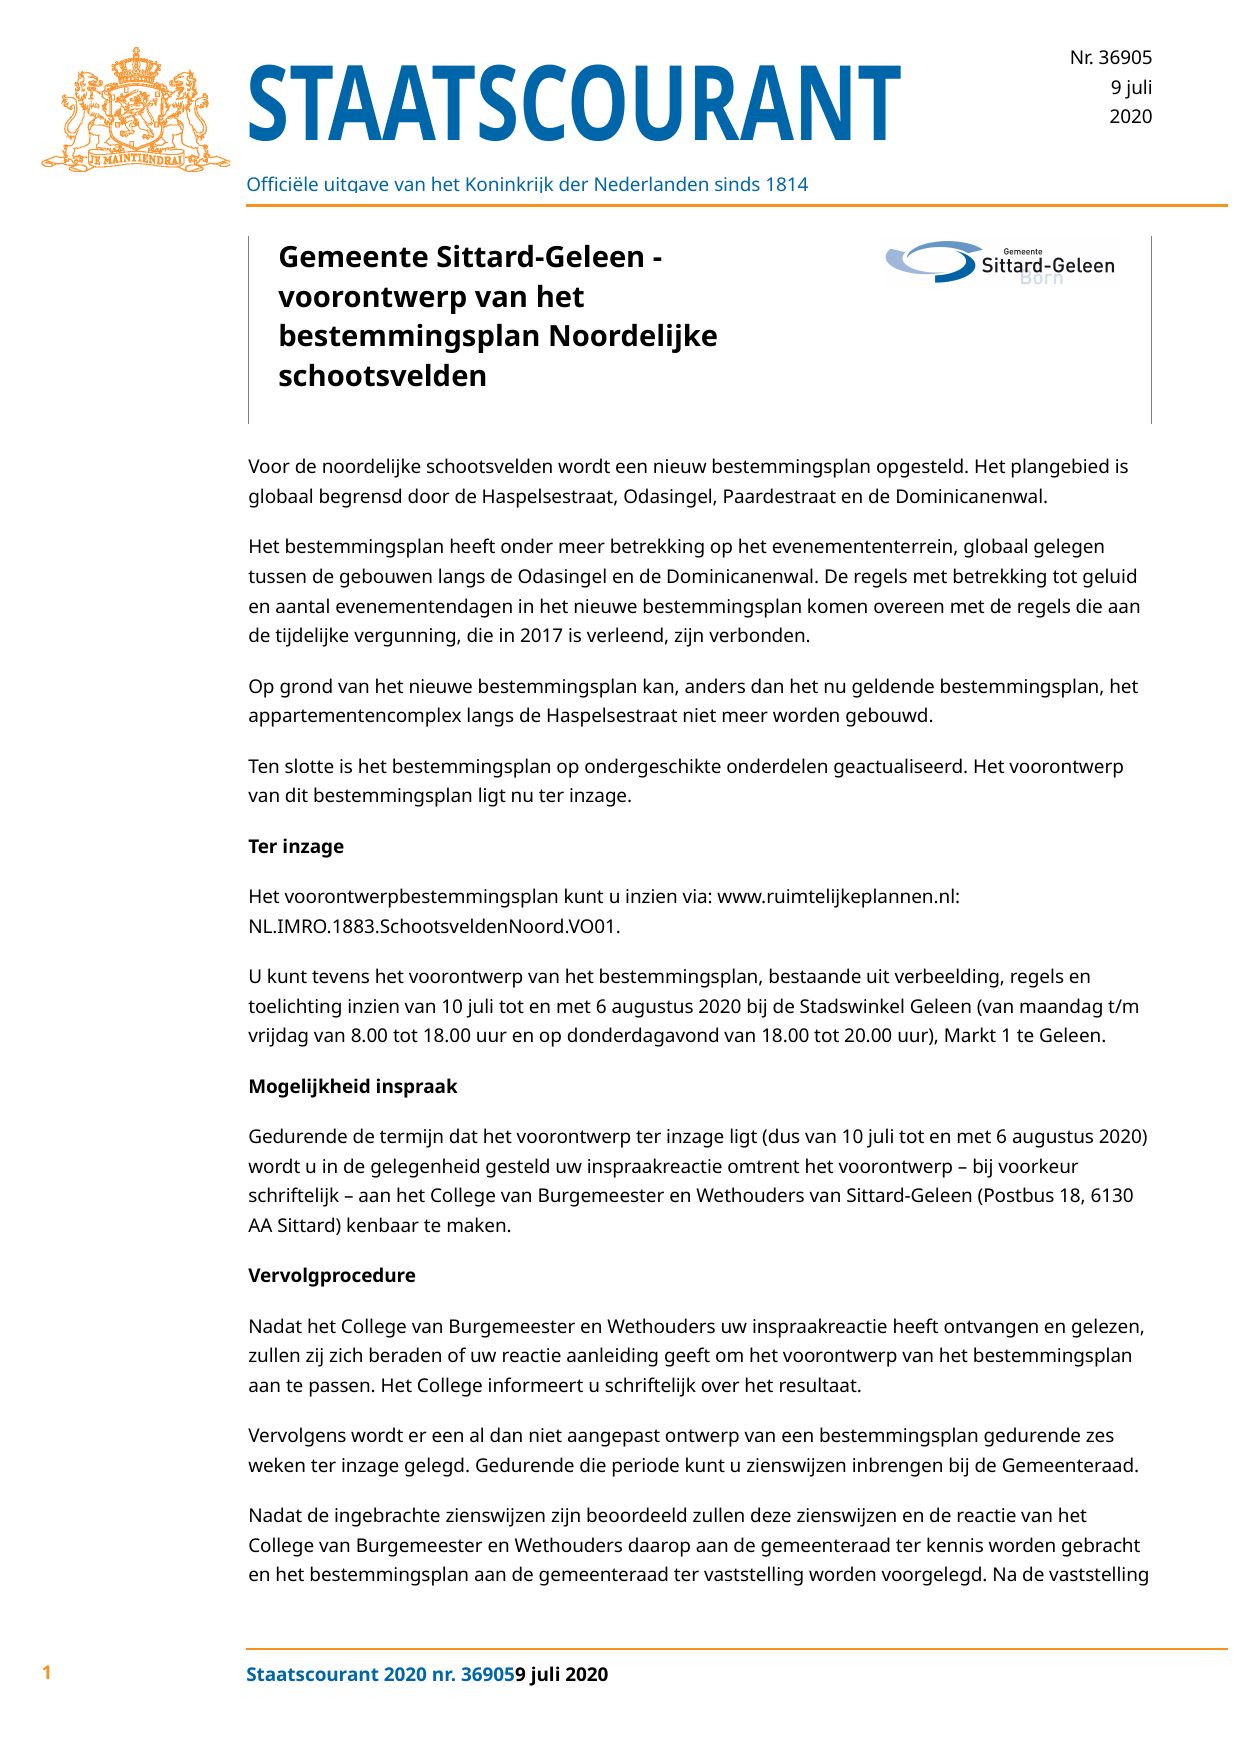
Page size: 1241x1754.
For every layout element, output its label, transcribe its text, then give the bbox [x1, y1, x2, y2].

picture [882, 236, 1119, 289]
text Op grond van het nieuwe bestemmingsplan kan, anders dan het nu geldende bestemmingsplan, het appartementencomplex langs de Haspelsestraat niet meer worden gebouwd. [248, 673, 1152, 728]
text Het voorontwerpbestemmingsplan kunt u inzien via: www.ruimtelijkeplannen.nl: NL.IMRO.1883.SchootsveldenNoord.VO01. [248, 883, 1152, 938]
text Nadat het College van Burgemeester en Wethouders uw inspraakreactie heeft ontvangen en gelezen, zullen zij zich beraden of uw reactie aanleiding geeft om het voorontwerp van het bestemmingsplan aan te passen. Het College informeert u schriftelijk over het resultaat. [248, 1313, 1152, 1398]
text Ter inzage [248, 833, 1152, 858]
text Vervolgens wordt er een al dan niet aangepast ontwerp van een bestemmingsplan gedurende zes weken ter inzage gelegd. Gedurende die periode kunt u zienswijzen inbrengen bij de Gemeenteraad. [248, 1422, 1152, 1478]
text Mogelijkheid inspraak [248, 1073, 1152, 1098]
picture [41, 47, 231, 172]
text Ten slotte is het bestemmingsplan op ondergeschikte onderdelen geactualiseerd. Het voorontwerp van dit bestemmingsplan ligt nu ter inzage. [248, 753, 1152, 808]
text Nadat de ingebrachte zienswijzen zijn beoordeeld zullen deze zienswijzen en de reactie van het College van Burgemeester en Wethouders daarop aan de gemeenteraad ter kennis worden gebracht en het bestemmingsplan aan de gemeenteraad ter vaststelling worden voorgelegd. Na de vaststelling [248, 1502, 1152, 1587]
text Het bestemmingsplan heeft onder meer betrekking op het evenemententerrein, globaal gelegen tussen de gebouwen langs de Odasingel en de Dominicanenwal. De regels met betrekking tot geluid en aantal evenementendagen in het nieuwe bestemmingsplan komen overeen met de regels die aan de tijdelijke vergunning, die in 2017 is verleend, zijn verbonden. [248, 534, 1152, 648]
table_header [850, 236, 1151, 424]
text Vervolgprocedure [248, 1262, 1152, 1288]
text U kunt tevens het voorontwerp van het bestemmingsplan, bestaande uit verbeelding, regels en toelichting inzien van 10 juli tot en met 6 augustus 2020 bij de Stadswinkel Geleen (van maandag t/m vrijdag van 8.00 tot 18.00 uur en op donderdagavond van 18.00 tot 20.00 uur), Markt 1 te Geleen. [248, 963, 1152, 1048]
text Gedurende de termijn dat het voorontwerp ter inzage ligt (dus van 10 juli tot en met 6 augustus 2020) wordt u in de gelegenheid gesteld uw inspraakreactie omtrent het voorontwerp – bij voorkeur schriftelijk – aan het College van Burgemeester en Wethouders van Sittard-Geleen (Postbus 18, 6130 AA Sittard) kenbaar te maken. [248, 1123, 1152, 1238]
table_header Gemeente Sittard-Geleen - voorontwerp van het bestemmingsplan Noordelijke schootsvelden [249, 236, 850, 424]
text Voor de noordelijke schootsvelden wordt een nieuw bestemmingsplan opgesteld. Het plangebied is globaal begrensd door de Haspelsestraat, Odasingel, Paardestraat en de Dominicanenwal. [248, 454, 1152, 509]
